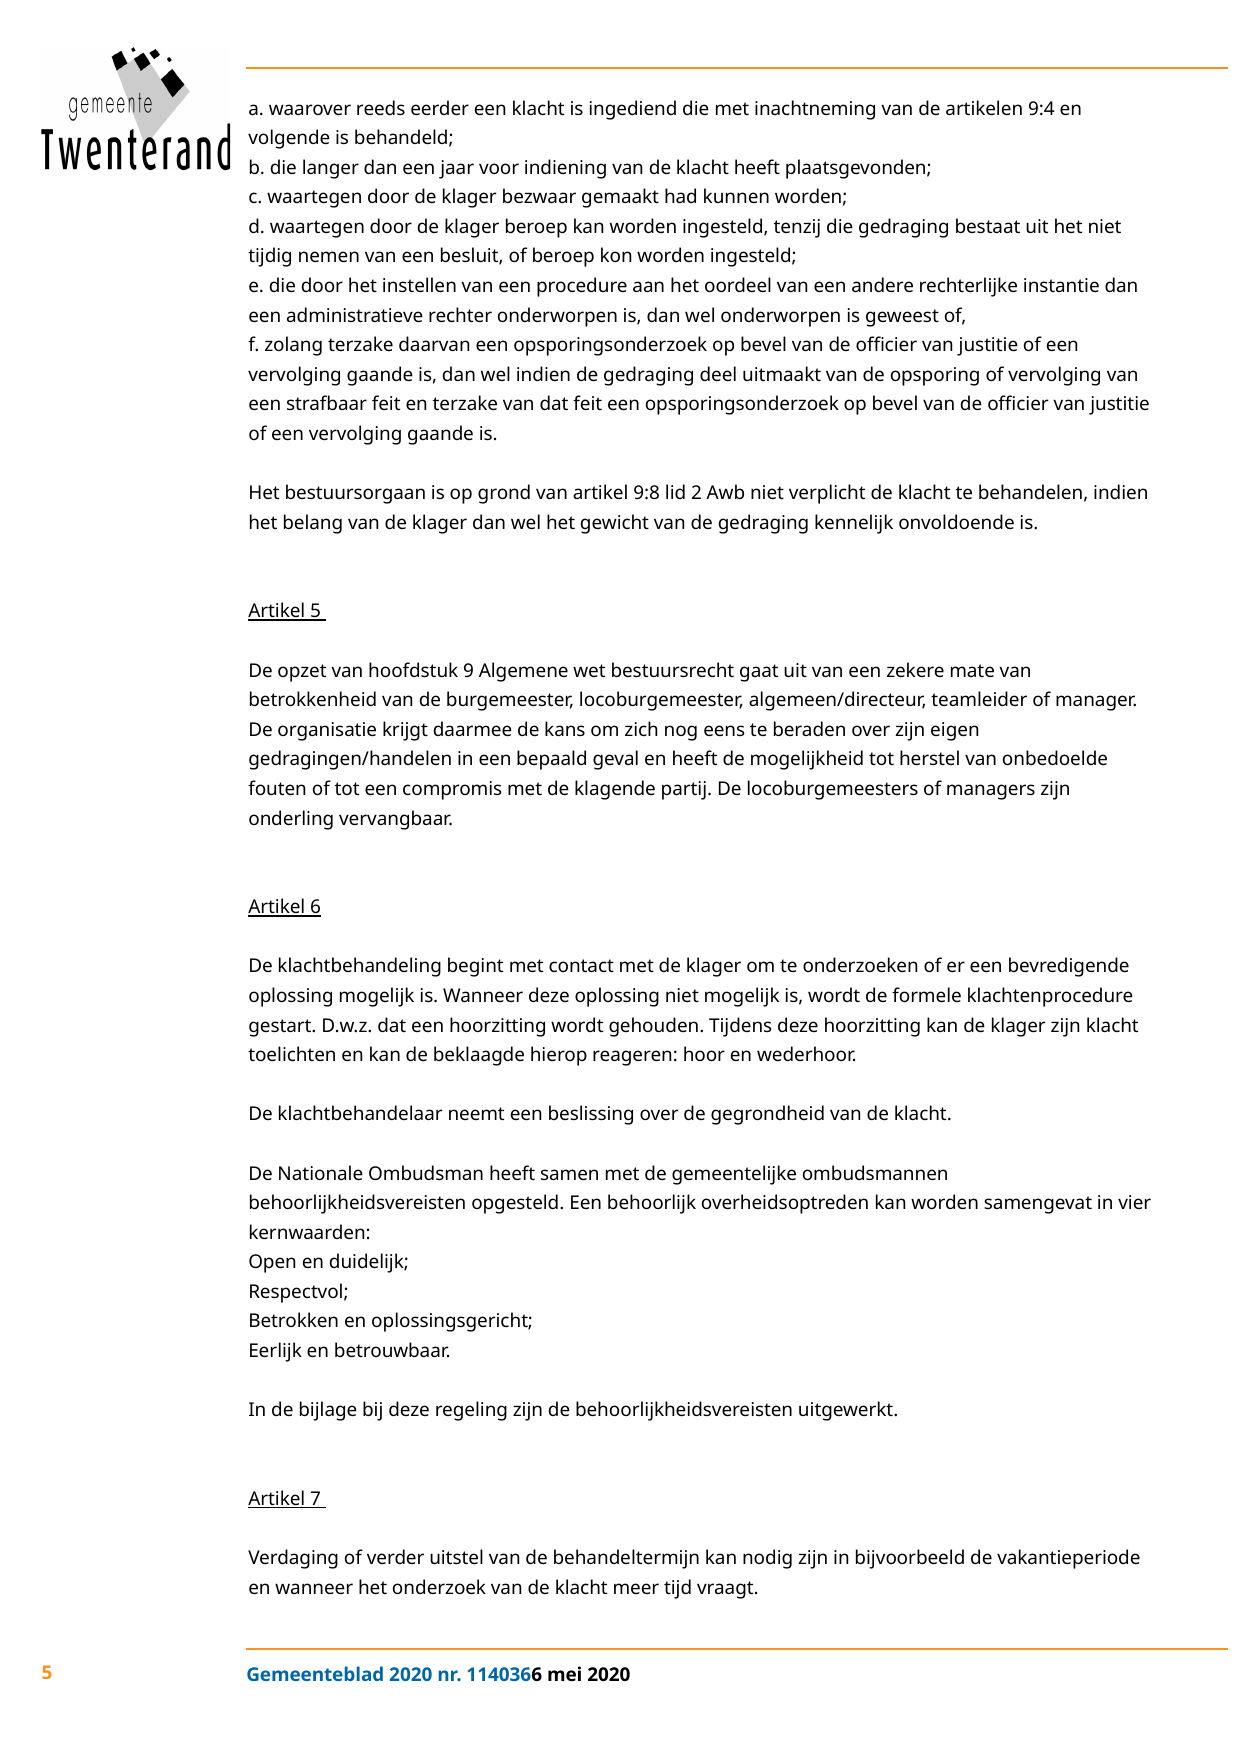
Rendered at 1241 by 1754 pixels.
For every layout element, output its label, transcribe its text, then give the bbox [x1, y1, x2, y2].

text Betrokken en oplossingsgericht; [248, 1308, 1152, 1333]
text De klachtbehandelaar neemt een beslissing over de gegrondheid van de klacht. [248, 1101, 1152, 1126]
text f. zolang terzake daarvan een opsporingsonderzoek op bevel van de officier van justitie of een vervolging gaande is, dan wel indien de gedraging deel uitmaakt van de opsporing of vervolging van een strafbaar feit en terzake van dat feit een opsporingsonderzoek op bevel van de officier van justitie of een vervolging gaande is. [248, 331, 1152, 446]
text b. die langer dan een jaar voor indiening van de klacht heeft plaatsgevonden; [248, 154, 1152, 180]
text Artikel 6 [248, 893, 1152, 919]
text Het bestuursorgaan is op grond van artikel 9:8 lid 2 Awb niet verplicht de klacht te behandelen, indien het belang van de klager dan wel het gewicht van de gedraging kennelijk onvoldoende is. [248, 479, 1152, 535]
text De Nationale Ombudsman heeft samen met de gemeentelijke ombudsmannen behoorlijkheidsvereisten opgesteld. Een behoorlijk overheidsoptreden kan worden samengevat in vier kernwaarden: [248, 1160, 1152, 1245]
text Verdaging of verder uitstel van de behandeltermijn kan nodig zijn in bijvoorbeeld de vakantieperiode en wanneer het onderzoek van de klacht meer tijd vraagt. [248, 1544, 1152, 1600]
text Respectvol; [248, 1278, 1152, 1304]
picture [41, 47, 231, 172]
text Artikel 7 [248, 1485, 1152, 1511]
text a. waarover reeds eerder een klacht is ingediend die met inachtneming van de artikelen 9:4 en volgende is behandeld; [248, 95, 1152, 150]
text d. waartegen door de klager beroep kan worden ingesteld, tenzij die gedraging bestaat uit het niet tijdig nemen van een besluit, of beroep kon worden ingesteld; [248, 213, 1152, 268]
text e. die door het instellen van een procedure aan het oordeel van een andere rechterlijke instantie dan een administratieve rechter onderworpen is, dan wel onderworpen is geweest of, [248, 272, 1152, 328]
text De klachtbehandeling begint met contact met de klager om te onderzoeken of er een bevredigende oplossing mogelijk is. Wanneer deze oplossing niet mogelijk is, wordt de formele klachtenprocedure gestart. D.w.z. dat een hoorzitting wordt gehouden. Tijdens deze hoorzitting kan de klager zijn klacht toelichten en kan de beklaagde hierop reageren: hoor en wederhoor. [248, 953, 1152, 1067]
text De opzet van hoofdstuk 9 Algemene wet bestuursrecht gaat uit van een zekere mate van betrokkenheid van de burgemeester, locoburgemeester, algemeen/directeur, teamleider of manager. De organisatie krijgt daarmee de kans om zich nog eens te beraden over zijn eigen gedragingen/handelen in een bepaald geval en heeft de mogelijkheid tot herstel van onbedoelde fouten of tot een compromis met de klagende partij. De locoburgemeesters of managers zijn onderling vervangbaar. [248, 657, 1152, 831]
text Eerlijk en betrouwbaar. [248, 1337, 1152, 1363]
text Open en duidelijk; [248, 1248, 1152, 1274]
text Artikel 5 [248, 598, 1152, 623]
text In de bijlage bij deze regeling zijn de behoorlijkheidsvereisten uitgewerkt. [248, 1396, 1152, 1422]
text c. waartegen door de klager bezwaar gemaakt had kunnen worden; [248, 183, 1152, 209]
